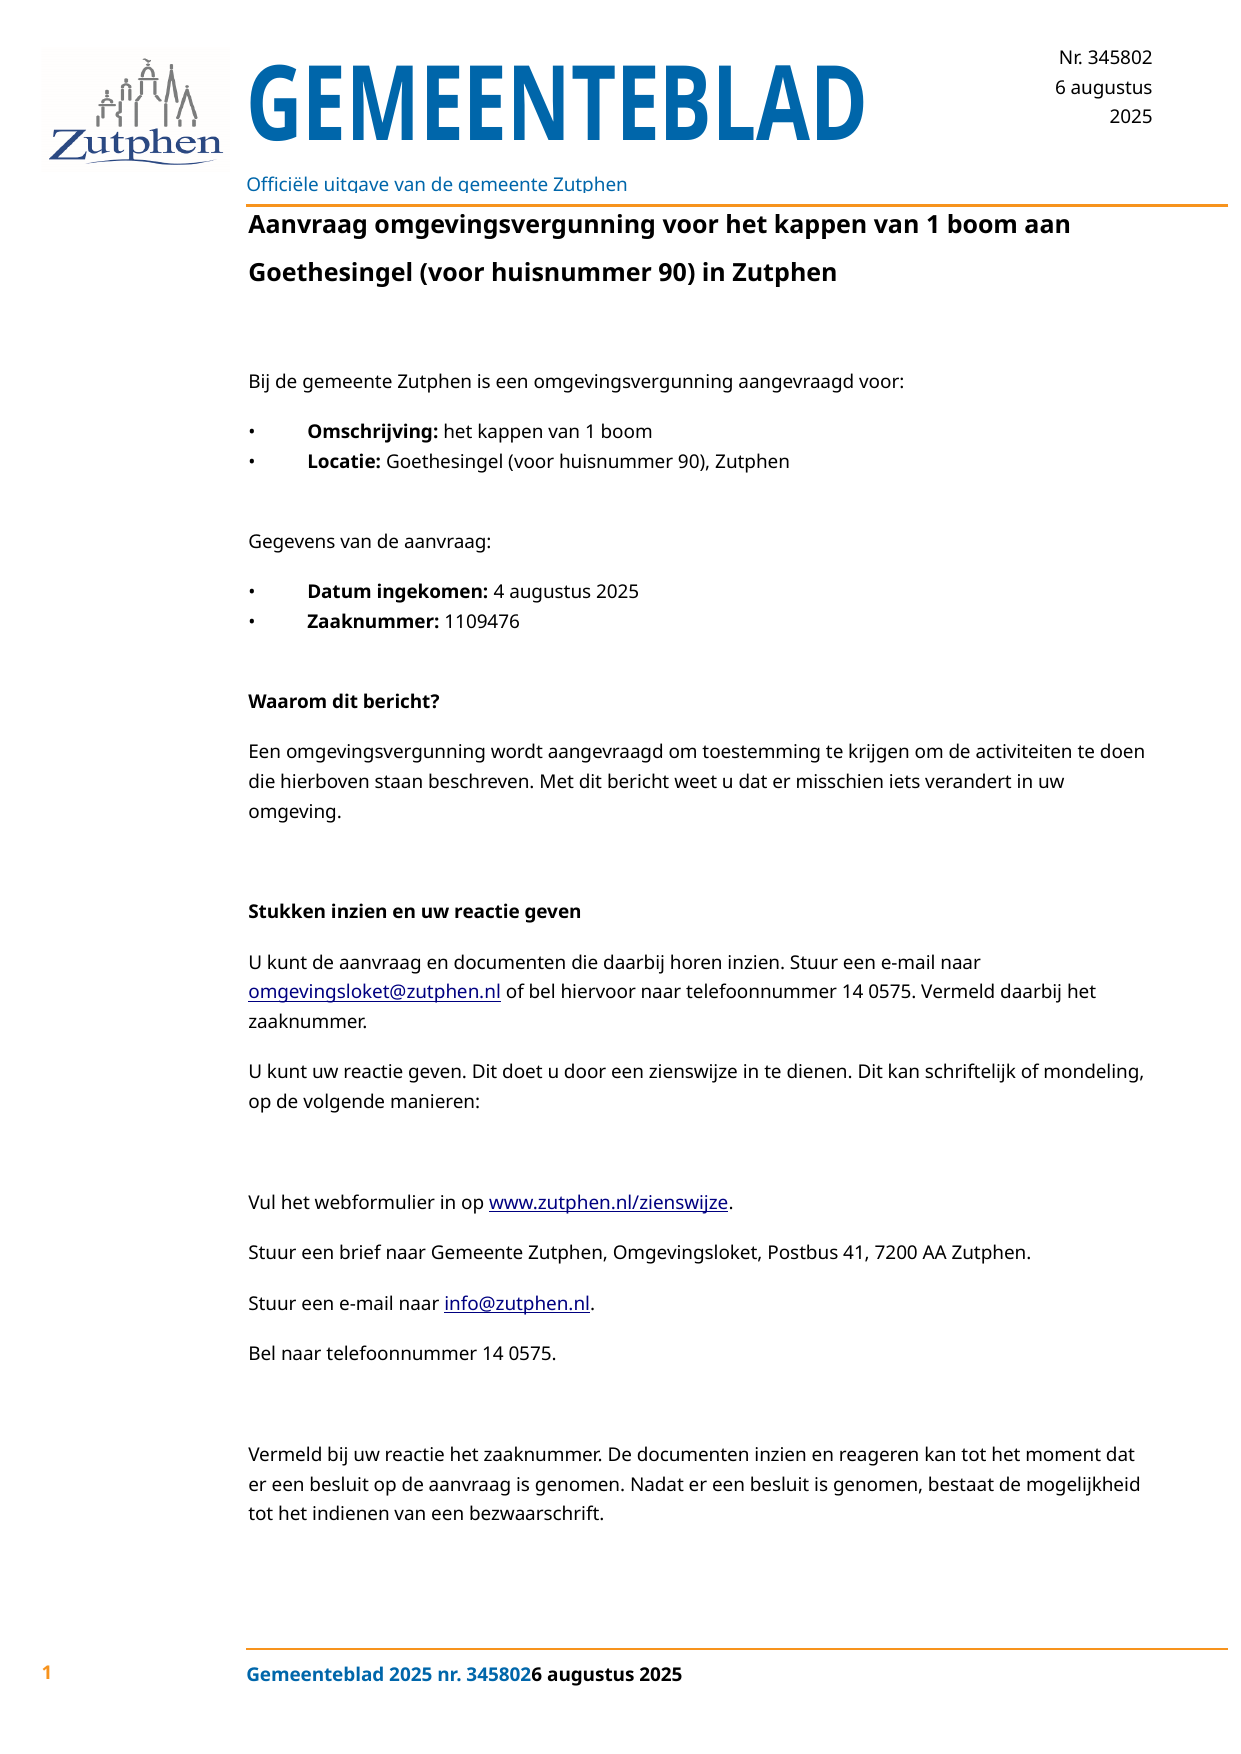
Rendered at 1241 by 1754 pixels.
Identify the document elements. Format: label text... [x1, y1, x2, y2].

picture [41, 47, 231, 172]
text Bel naar telefoonnummer 14 0575. [248, 1340, 1152, 1366]
text Waarom dit bericht? [248, 688, 1152, 714]
text Vermeld bij uw reactie het zaaknummer. De documenten inzien en reageren kan tot het moment dat er een besluit op de aanvraag is genomen. Nadat er een besluit is genomen, bestaat de mogelijkheid tot het indienen van een bezwaarschrift. [248, 1441, 1152, 1526]
text U kunt de aanvraag en documenten die daarbij horen inzien. Stuur een e-mail naar omgevingsloket@zutphen.nl of bel hiervoor naar telefoonnummer 14 0575. Vermeld daarbij het zaaknummer. [248, 949, 1152, 1034]
text U kunt uw reactie geven. Dit doet u door een zienswijze in te dienen. Dit kan schriftelijk of mondeling, op de volgende manieren: [248, 1059, 1152, 1114]
list Datum ingekomen: 4 augustus 2025 [248, 579, 1152, 604]
text Aanvraag omgevingsvergunning voor het kappen van 1 boom aan Goethesingel (voor huisnummer 90) in Zutphen [248, 207, 1152, 288]
text Stukken inzien en uw reactie geven [248, 899, 1152, 924]
text Een omgevingsvergunning wordt aangevraagd om toestemming te krijgen om de activiteiten te doen die hierboven staan beschreven. Met dit bericht weet u dat er misschien iets verandert in uw omgeving. [248, 739, 1152, 824]
text Gegevens van de aanvraag: [248, 528, 1152, 554]
text Stuur een e-mail naar info@zutphen.nl. [248, 1290, 1152, 1316]
text Stuur een brief naar Gemeente Zutphen, Omgevingsloket, Postbus 41, 7200 AA Zutphen. [248, 1239, 1152, 1265]
text Vul het webformulier in op www.zutphen.nl/zienswijze. [248, 1189, 1152, 1215]
list Locatie: Goethesingel (voor huisnummer 90), Zutphen [248, 448, 1152, 474]
list Omschrijving: het kappen van 1 boom [248, 419, 1152, 444]
list Zaaknummer: 1109476 [248, 608, 1152, 634]
text Bij de gemeente Zutphen is een omgevingsvergunning aangevraagd voor: [248, 368, 1152, 394]
